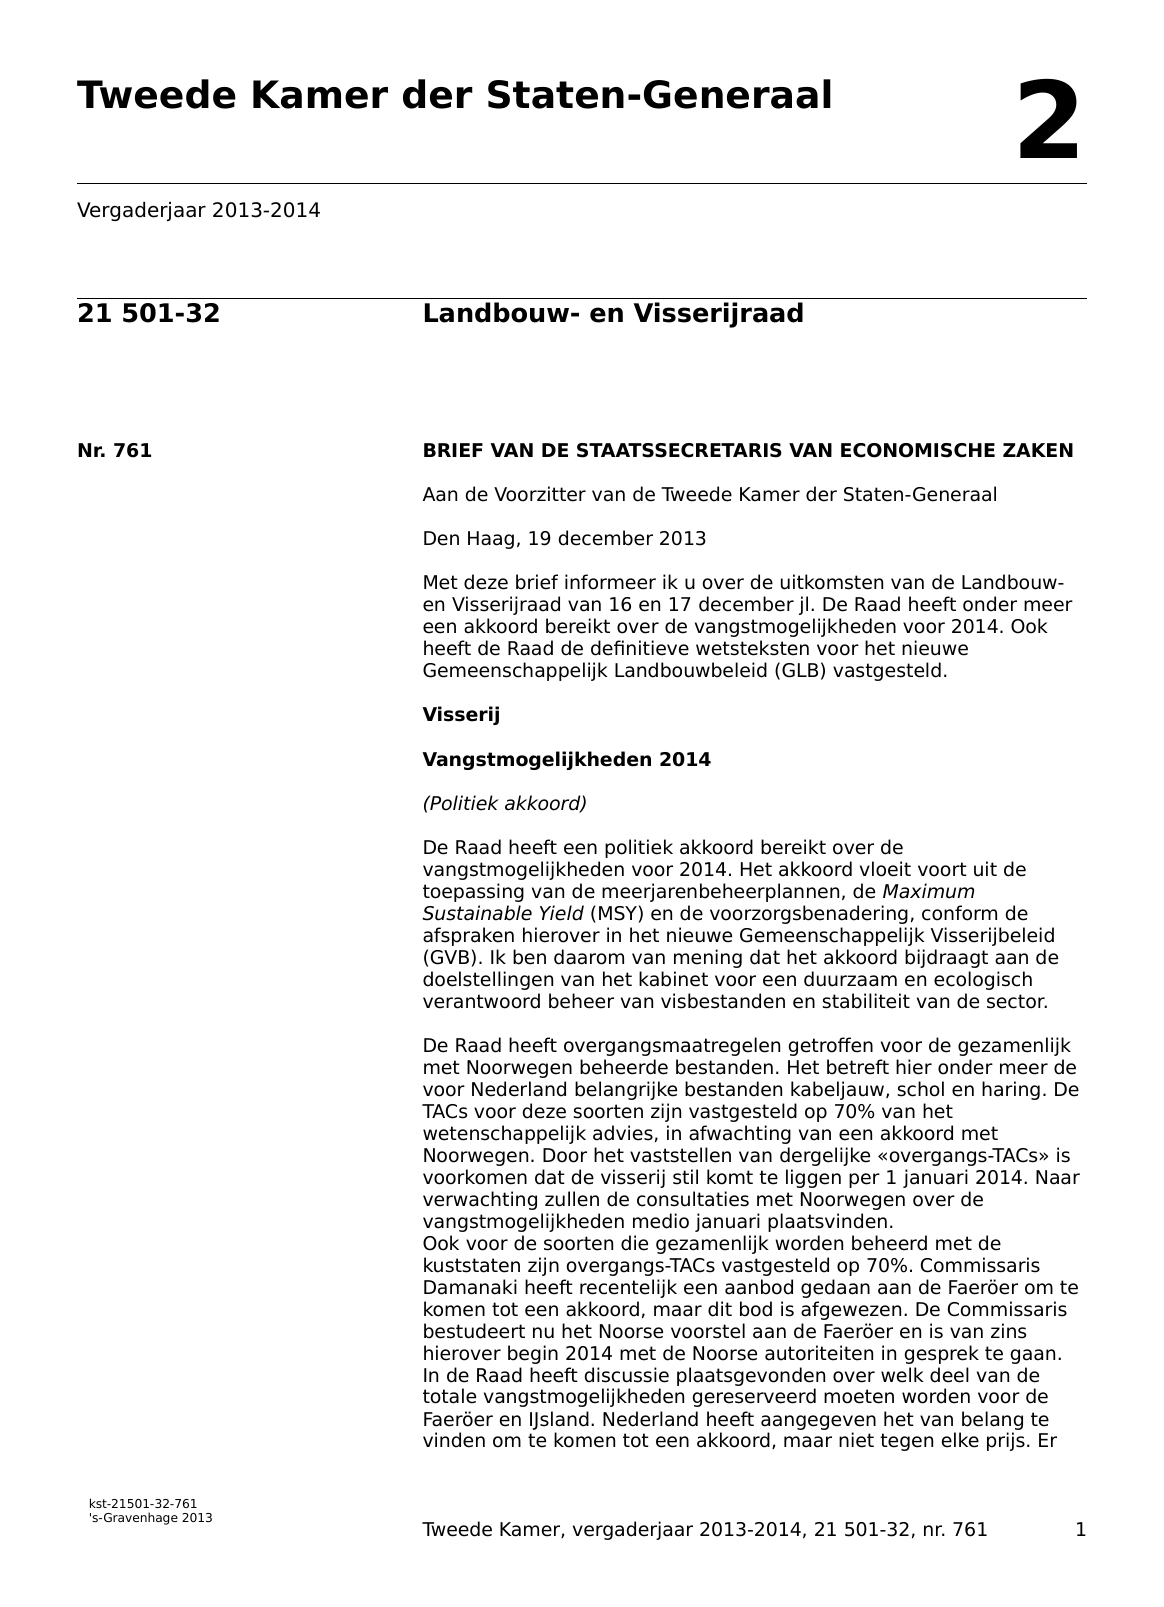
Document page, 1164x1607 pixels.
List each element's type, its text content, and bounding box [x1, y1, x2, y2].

subtitle Visserij [422, 704, 1087, 726]
text kst-21501-32-761 [88, 1497, 323, 1511]
table_cell Vergaderjaar 2013-2014 [77, 184, 1087, 298]
text Aan de Voorzitter van de Tweede Kamer der Staten-Generaal [422, 484, 1087, 506]
table_header Tweede Kamer der Staten-Generaal [77, 59, 886, 183]
subtitle Nr. 761 BRIEF VAN DE STAATSSECRETARIS VAN ECONOMISCHE ZAKEN [77, 440, 1087, 462]
subtitle Vangstmogelijkheden 2014 [422, 748, 1087, 770]
subtitle 21 501-32 Landbouw- en Visserijraad [77, 299, 1087, 329]
text Met deze brief informeer ik u over de uitkomsten van de Landbouw- en Visserijraad van 16 en 17 december jl. De Raad heeft onder meer een akkoord bereikt over de vangstmogelijkheden voor 2014. Ook heeft de Raad de definitieve wetsteksten voor het nieuwe Gemeenschappelijk Landbouwbeleid (GLB) vastgesteld. [422, 572, 1087, 682]
table_header 2 [886, 59, 1087, 183]
text De Raad heeft overgangsmaatregelen getroffen voor de gezamenlijk met Noorwegen beheerde bestanden. Het betreft hier onder meer de voor Nederland belangrijke bestanden kabeljauw, schol en haring. De TACs voor deze soorten zijn vastgesteld op 70% van het wetenschappelijk advies, in afwachting van een akkoord met Noorwegen. Door het vaststellen van dergelijke «overgangs-TACs» is voorkomen dat de visserij stil komt te liggen per 1 januari 2014. Naar verwachting zullen de consultaties met Noorwegen over de vangstmogelijkheden medio januari plaatsvinden. [422, 1035, 1087, 1233]
text 's-Gravenhage 2013 [88, 1511, 323, 1525]
text Ook voor de soorten die gezamenlijk worden beheerd met de kuststaten zijn overgangs-TACs vastgesteld op 70%. Commissaris Damanaki heeft recentelijk een aanbod gedaan aan de Faeröer om te komen tot een akkoord, maar dit bod is afgewezen. De Commissaris bestudeert nu het Noorse voorstel aan de Faeröer en is van zins hierover begin 2014 met de Noorse autoriteiten in gesprek te gaan. In de Raad heeft discussie plaatsgevonden over welk deel van de totale vangstmogelijkheden gereserveerd moeten worden voor de Faeröer en IJsland. Nederland heeft aangegeven het van belang te vinden om te komen tot een akkoord, maar niet tegen elke prijs. Er [422, 1233, 1087, 1452]
text (Politiek akkoord) [422, 793, 1087, 814]
text De Raad heeft een politiek akkoord bereikt over de vangstmogelijkheden voor 2014. Het akkoord vloeit voort uit de toepassing van de meerjarenbeheerplannen, de Maximum Sustainable Yield (MSY) en de voorzorgsbenadering, conform de afspraken hierover in het nieuwe Gemeenschappelijk Visserijbeleid (GVB). Ik ben daarom van mening dat het akkoord bijdraagt aan de doelstellingen van het kabinet voor een duurzaam en ecologisch verantwoord beheer van visbestanden en stabiliteit van de sector. [422, 837, 1087, 1013]
text Den Haag, 19 december 2013 [422, 528, 1087, 550]
